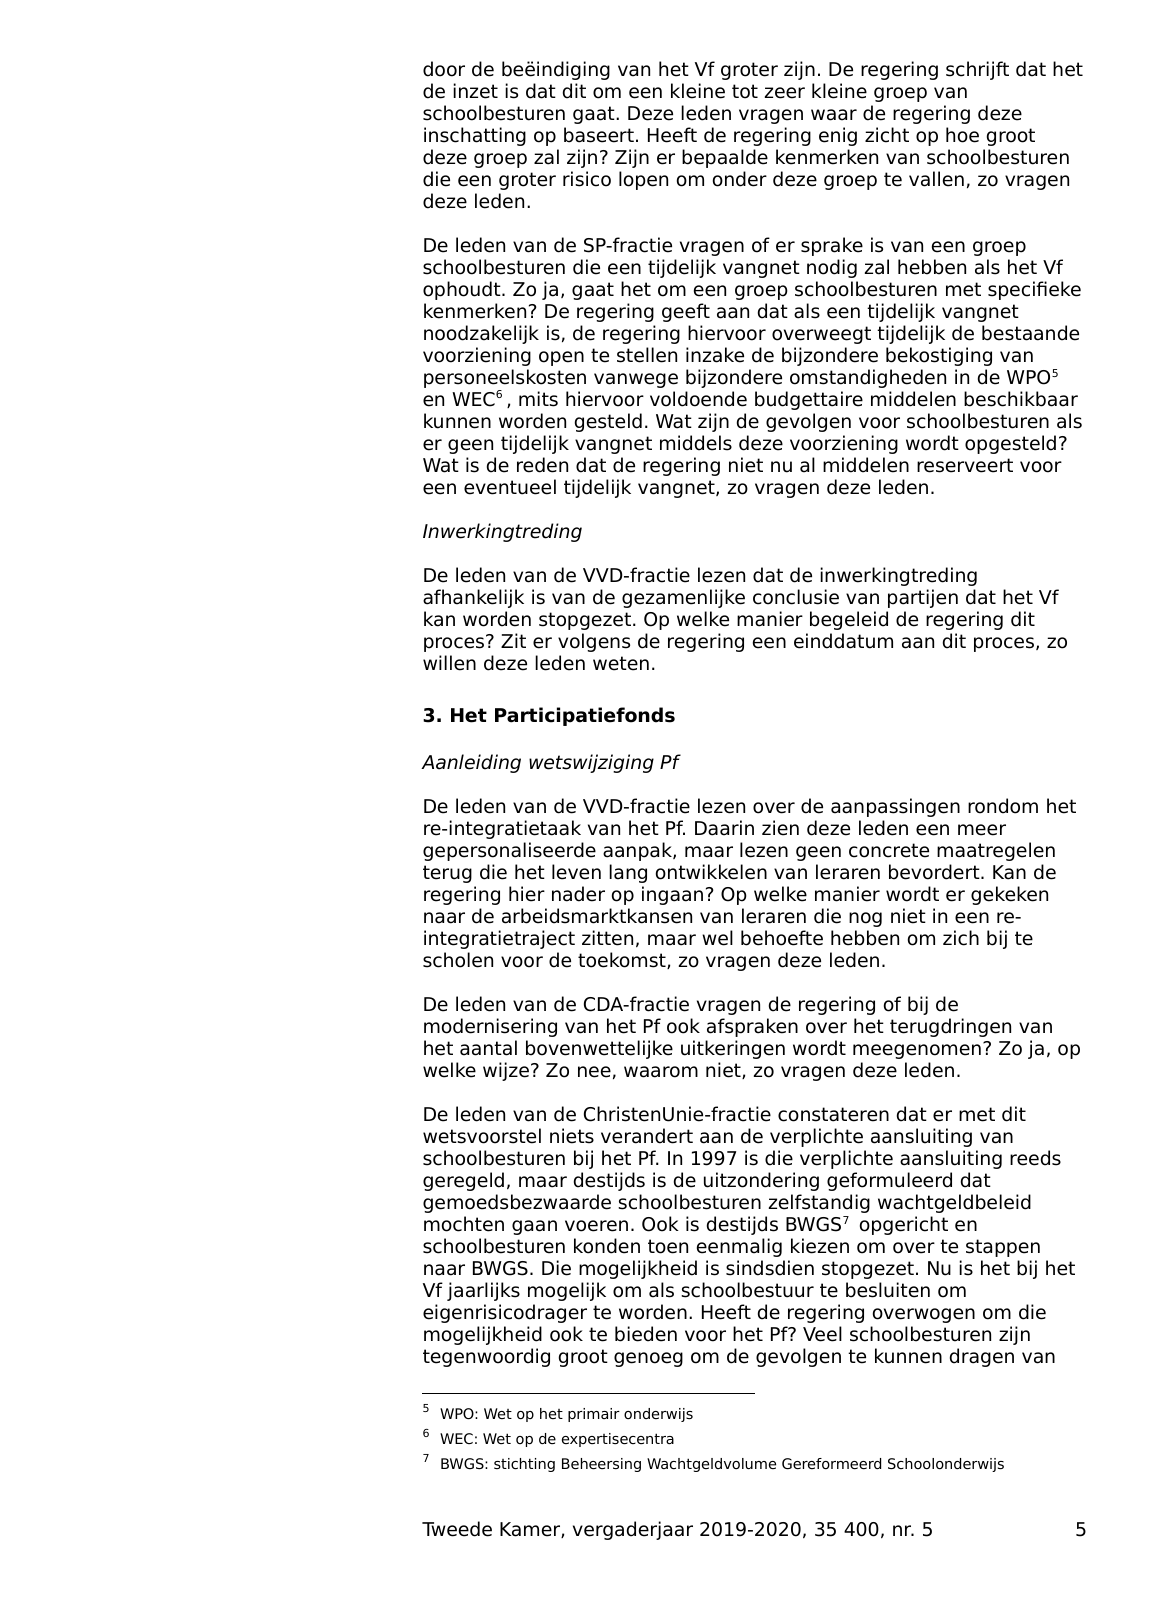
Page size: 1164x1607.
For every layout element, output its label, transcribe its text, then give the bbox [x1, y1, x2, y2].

text De leden van de SP-fractie vragen of er sprake is van een groep schoolbesturen die een tijdelijk vangnet nodig zal hebben als het Vf ophoudt. Zo ja, gaat het om een groep schoolbesturen met specifieke kenmerken? De regering geeft aan dat als een tijdelijk vangnet noodzakelijk is, de regering hiervoor overweegt tijdelijk de bestaande voorziening open te stellen inzake de bijzondere bekostiging van personeelskosten vanwege bijzondere omstandigheden in de WPO en WEC, mits hiervoor voldoende budgettaire middelen beschikbaar kunnen worden gesteld. Wat zijn de gevolgen voor schoolbesturen als er geen tijdelijk vangnet middels deze voorziening wordt opgesteld? Wat is de reden dat de regering niet nu al middelen reserveert voor een eventueel tijdelijk vangnet, zo vragen deze leden. [422, 235, 1087, 499]
subtitle Aanleiding wetswijziging Pf [422, 752, 1087, 774]
text De leden van de VVD-fractie lezen dat de inwerkingtreding afhankelijk is van de gezamenlijke conclusie van partijen dat het Vf kan worden stopgezet. Op welke manier begeleid de regering dit proces? Zit er volgens de regering een einddatum aan dit proces, zo willen deze leden weten. [422, 565, 1087, 675]
text door de beëindiging van het Vf groter zijn. De regering schrijft dat het de inzet is dat dit om een kleine tot zeer kleine groep van schoolbesturen gaat. Deze leden vragen waar de regering deze inschatting op baseert. Heeft de regering enig zicht op hoe groot deze groep zal zijn? Zijn er bepaalde kenmerken van schoolbesturen die een groter risico lopen om onder deze groep te vallen, zo vragen deze leden. [422, 59, 1087, 213]
subtitle Inwerkingtreding [422, 521, 1087, 543]
text De leden van de CDA-fractie vragen de regering of bij de modernisering van het Pf ook afspraken over het terugdringen van het aantal bovenwettelijke uitkeringen wordt meegenomen? Zo ja, op welke wijze? Zo nee, waarom niet, zo vragen deze leden. [422, 994, 1087, 1082]
text De leden van de VVD-fractie lezen over de aanpassingen rondom het re-integratietaak van het Pf. Daarin zien deze leden een meer gepersonaliseerde aanpak, maar lezen geen concrete maatregelen terug die het leven lang ontwikkelen van leraren bevordert. Kan de regering hier nader op ingaan? Op welke manier wordt er gekeken naar de arbeidsmarktkansen van leraren die nog niet in een re-integratietraject zitten, maar wel behoefte hebben om zich bij te scholen voor de toekomst, zo vragen deze leden. [422, 796, 1087, 972]
subtitle 3. Het Participatiefonds [422, 705, 1087, 727]
text WPO: Wet op het primair onderwijs [422, 1402, 1087, 1424]
text WEC: Wet op de expertisecentra [422, 1427, 1087, 1449]
text De leden van de ChristenUnie-fractie constateren dat er met dit wetsvoorstel niets verandert aan de verplichte aansluiting van schoolbesturen bij het Pf. In 1997 is die verplichte aansluiting reeds geregeld, maar destijds is de uitzondering geformuleerd dat gemoedsbezwaarde schoolbesturen zelfstandig wachtgeldbeleid mochten gaan voeren. Ook is destijds BWGS opgericht en schoolbesturen konden toen eenmalig kiezen om over te stappen naar BWGS. Die mogelijkheid is sindsdien stopgezet. Nu is het bij het Vf jaarlijks mogelijk om als schoolbestuur te besluiten om eigenrisicodrager te worden. Heeft de regering overwogen om die mogelijkheid ook te bieden voor het Pf? Veel schoolbesturen zijn tegenwoordig groot genoeg om de gevolgen te kunnen dragen van [422, 1104, 1087, 1368]
text BWGS: stichting Beheersing Wachtgeldvolume Gereformeerd Schoolonderwijs [422, 1452, 1087, 1474]
